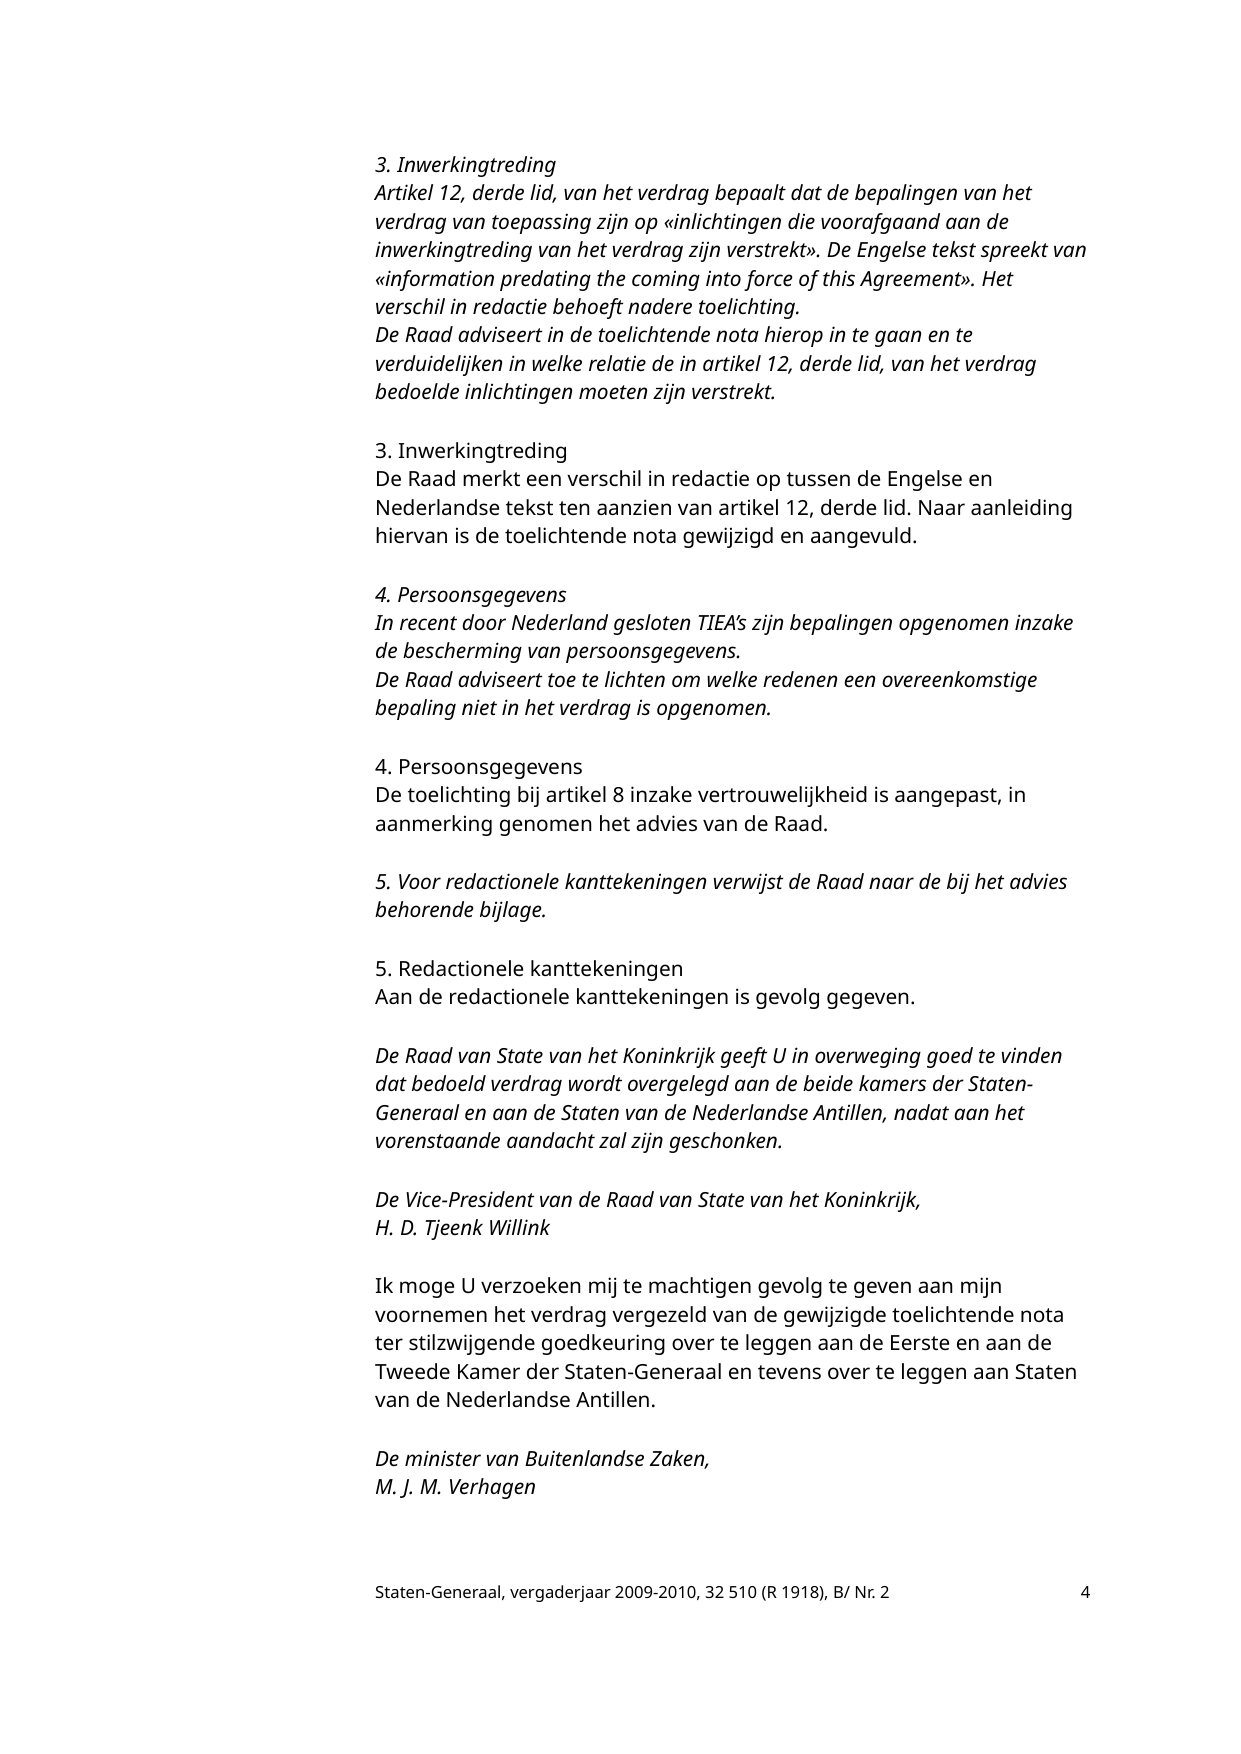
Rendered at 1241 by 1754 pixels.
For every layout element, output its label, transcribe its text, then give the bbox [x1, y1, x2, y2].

text De Vice-President van de Raad van State van het Koninkrijk, [375, 1185, 1090, 1213]
text De Raad adviseert toe te lichten om welke redenen een overeenkomstige bepaling niet in het verdrag is opgenomen. [375, 665, 1090, 722]
text M. J. M. Verhagen [375, 1472, 1090, 1501]
text 4. Persoonsgegevens [375, 580, 1090, 608]
text De minister van Buitenlandse Zaken, [375, 1444, 1090, 1472]
text De toelichting bij artikel 8 inzake vertrouwelijkheid is aangepast, in aanmerking genomen het advies van de Raad. [375, 780, 1090, 837]
text Aan de redactionele kanttekeningen is gevolg gegeven. [375, 982, 1090, 1011]
text De Raad adviseert in de toelichtende nota hierop in te gaan en te verduidelijken in welke relatie de in artikel 12, derde lid, van het verdrag bedoelde inlichtingen moeten zijn verstrekt. [375, 321, 1090, 406]
text 5. Redactionele kanttekeningen [375, 954, 1090, 982]
text 3. Inwerkingtreding [375, 436, 1090, 464]
text Ik moge U verzoeken mij te machtigen gevolg te geven aan mijn voornemen het verdrag vergezeld van de gewijzigde toelichtende nota ter stilzwijgende goedkeuring over te leggen aan de Eerste en aan de Tweede Kamer der Staten-Generaal en tevens over te leggen aan Staten van de Nederlandse Antillen. [375, 1272, 1090, 1414]
text H. D. Tjeenk Willink [375, 1213, 1090, 1242]
text 3. Inwerkingtreding [375, 150, 1090, 178]
text De Raad merkt een verschil in redactie op tussen de Engelse en Nederlandse tekst ten aanzien van artikel 12, derde lid. Naar aanleiding hiervan is de toelichtende nota gewijzigd en aangevuld. [375, 464, 1090, 550]
text Artikel 12, derde lid, van het verdrag bepaalt dat de bepalingen van het verdrag van toepassing zijn op «inlichtingen die voorafgaand aan de inwerkingtreding van het verdrag zijn verstrekt». De Engelse tekst spreekt van «information predating the coming into force of this Agreement». Het verschil in redactie behoeft nadere toelichting. [375, 178, 1090, 321]
text 4. Persoonsgegevens [375, 752, 1090, 780]
text In recent door Nederland gesloten TIEA’s zijn bepalingen opgenomen inzake de bescherming van persoonsgegevens. [375, 608, 1090, 665]
text De Raad van State van het Koninkrijk geeft U in overweging goed te vinden dat bedoeld verdrag wordt overgelegd aan de beide kamers der Staten-Generaal en aan de Staten van de Nederlandse Antillen, nadat aan het vorenstaande aandacht zal zijn geschonken. [375, 1041, 1090, 1155]
text 5. Voor redactionele kanttekeningen verwijst de Raad naar de bij het advies behorende bijlage. [375, 867, 1090, 924]
